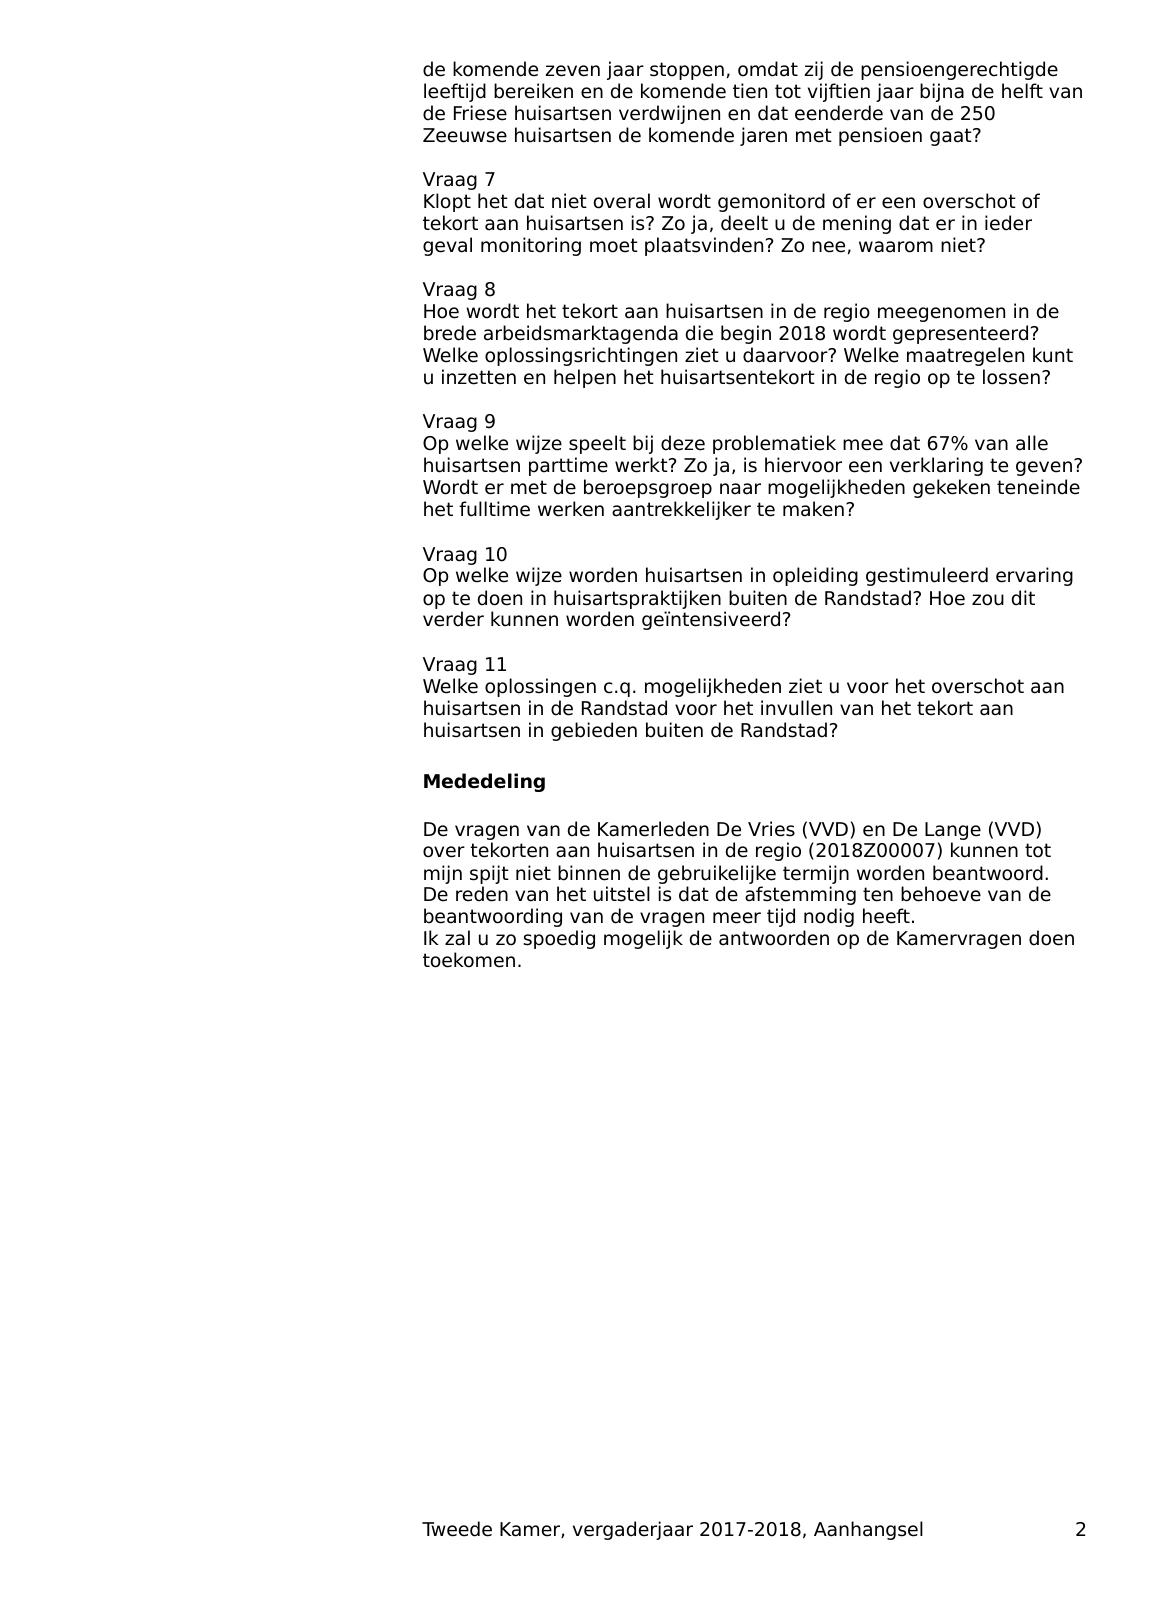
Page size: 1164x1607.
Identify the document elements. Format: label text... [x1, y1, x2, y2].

text Vraag 8 [422, 279, 1087, 301]
text De reden van het uitstel is dat de afstemming ten behoeve van de beantwoording van de vragen meer tijd nodig heeft. [422, 884, 1087, 928]
subtitle Mededeling [422, 771, 1087, 793]
text Welke oplossingen c.q. mogelijkheden ziet u voor het overschot aan huisartsen in de Randstad voor het invullen van het tekort aan huisartsen in gebieden buiten de Randstad? [422, 676, 1087, 741]
text Vraag 7 [422, 169, 1087, 191]
text Op welke wijze worden huisartsen in opleiding gestimuleerd ervaring op te doen in huisartspraktijken buiten de Randstad? Hoe zou dit verder kunnen worden geïntensiveerd? [422, 565, 1087, 631]
text Op welke wijze speelt bij deze problematiek mee dat 67% van alle huisartsen parttime werkt? Zo ja, is hiervoor een verklaring te geven? Wordt er met de beroepsgroep naar mogelijkheden gekeken teneinde het fulltime werken aantrekkelijker te maken? [422, 433, 1087, 521]
text Vraag 9 [422, 411, 1087, 433]
text Ik zal u zo spoedig mogelijk de antwoorden op de Kamervragen doen toekomen. [422, 928, 1087, 972]
text Vraag 10 [422, 543, 1087, 565]
text Klopt het dat niet overal wordt gemonitord of er een overschot of tekort aan huisartsen is? Zo ja, deelt u de mening dat er in ieder geval monitoring moet plaatsvinden? Zo nee, waarom niet? [422, 191, 1087, 257]
text Vraag 11 [422, 653, 1087, 676]
text De vragen van de Kamerleden De Vries (VVD) en De Lange (VVD) over tekorten aan huisartsen in de regio (2018Z00007) kunnen tot mijn spijt niet binnen de gebruikelijke termijn worden beantwoord. [422, 818, 1087, 884]
text de komende zeven jaar stoppen, omdat zij de pensioengerechtigde leeftijd bereiken en de komende tien tot vijftien jaar bijna de helft van de Friese huisartsen verdwijnen en dat eenderde van de 250 Zeeuwse huisartsen de komende jaren met pensioen gaat? [422, 59, 1087, 147]
text Hoe wordt het tekort aan huisartsen in de regio meegenomen in de brede arbeidsmarktagenda die begin 2018 wordt gepresenteerd? Welke oplossingsrichtingen ziet u daarvoor? Welke maatregelen kunt u inzetten en helpen het huisartsentekort in de regio op te lossen? [422, 301, 1087, 389]
